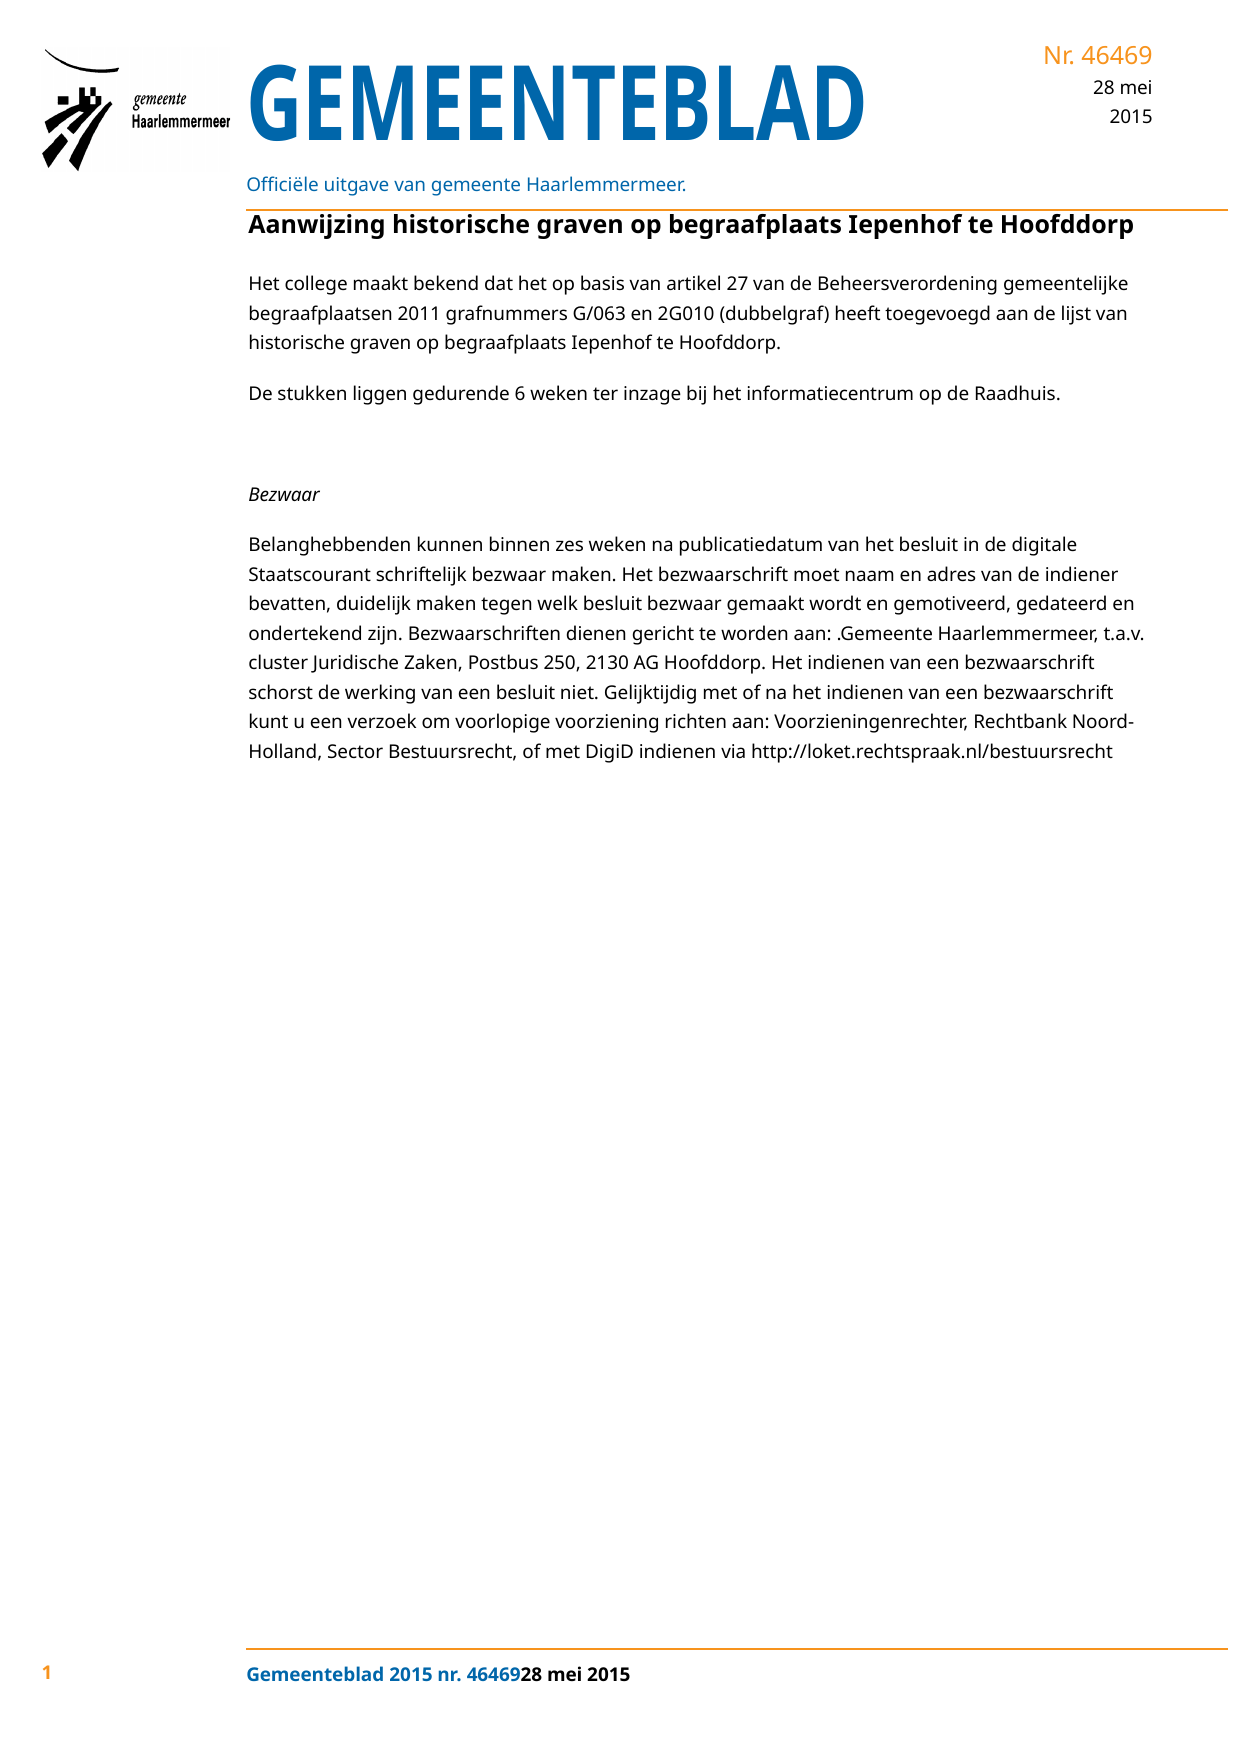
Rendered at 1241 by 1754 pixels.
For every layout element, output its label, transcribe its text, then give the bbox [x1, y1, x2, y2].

text Belanghebbenden kunnen binnen zes weken na publicatiedatum van het besluit in de digitale Staatscourant schriftelijk bezwaar maken. Het bezwaarschrift moet naam en adres van de indiener bevatten, duidelijk maken tegen welk besluit bezwaar gemaakt wordt en gemotiveerd, gedateerd en ondertekend zijn. Bezwaarschriften dienen gericht te worden aan: .Gemeente Haarlemmermeer, t.a.v. cluster Juridische Zaken, Postbus 250, 2130 AG Hoofddorp. Het indienen van een bezwaarschrift schorst de werking van een besluit niet. Gelijktijdig met of na het indienen van een bezwaarschrift kunt u een verzoek om voorlopige voorziening richten aan: Voorzieningenrechter, Rechtbank Noord-Holland, Sector Bestuursrecht, of met DigiD indienen via http://loket.rechtspraak.nl/bestuursrecht [248, 531, 1152, 764]
picture [41, 47, 231, 172]
text De stukken liggen gedurende 6 weken ter inzage bij het informatiecentrum op de Raadhuis. [248, 380, 1152, 406]
text Het college maakt bekend dat het op basis van artikel 27 van de Beheersverordening gemeentelijke begraafplaatsen 2011 grafnummers G/063 en 2G010 (dubbelgraf) heeft toegevoegd aan de lijst van historische graven op begraafplaats Iepenhof te Hoofddorp. [248, 270, 1152, 355]
text Bezwaar [248, 481, 1152, 506]
text Aanwijzing historische graven op begraafplaats Iepenhof te Hoofddorp [248, 211, 1152, 241]
